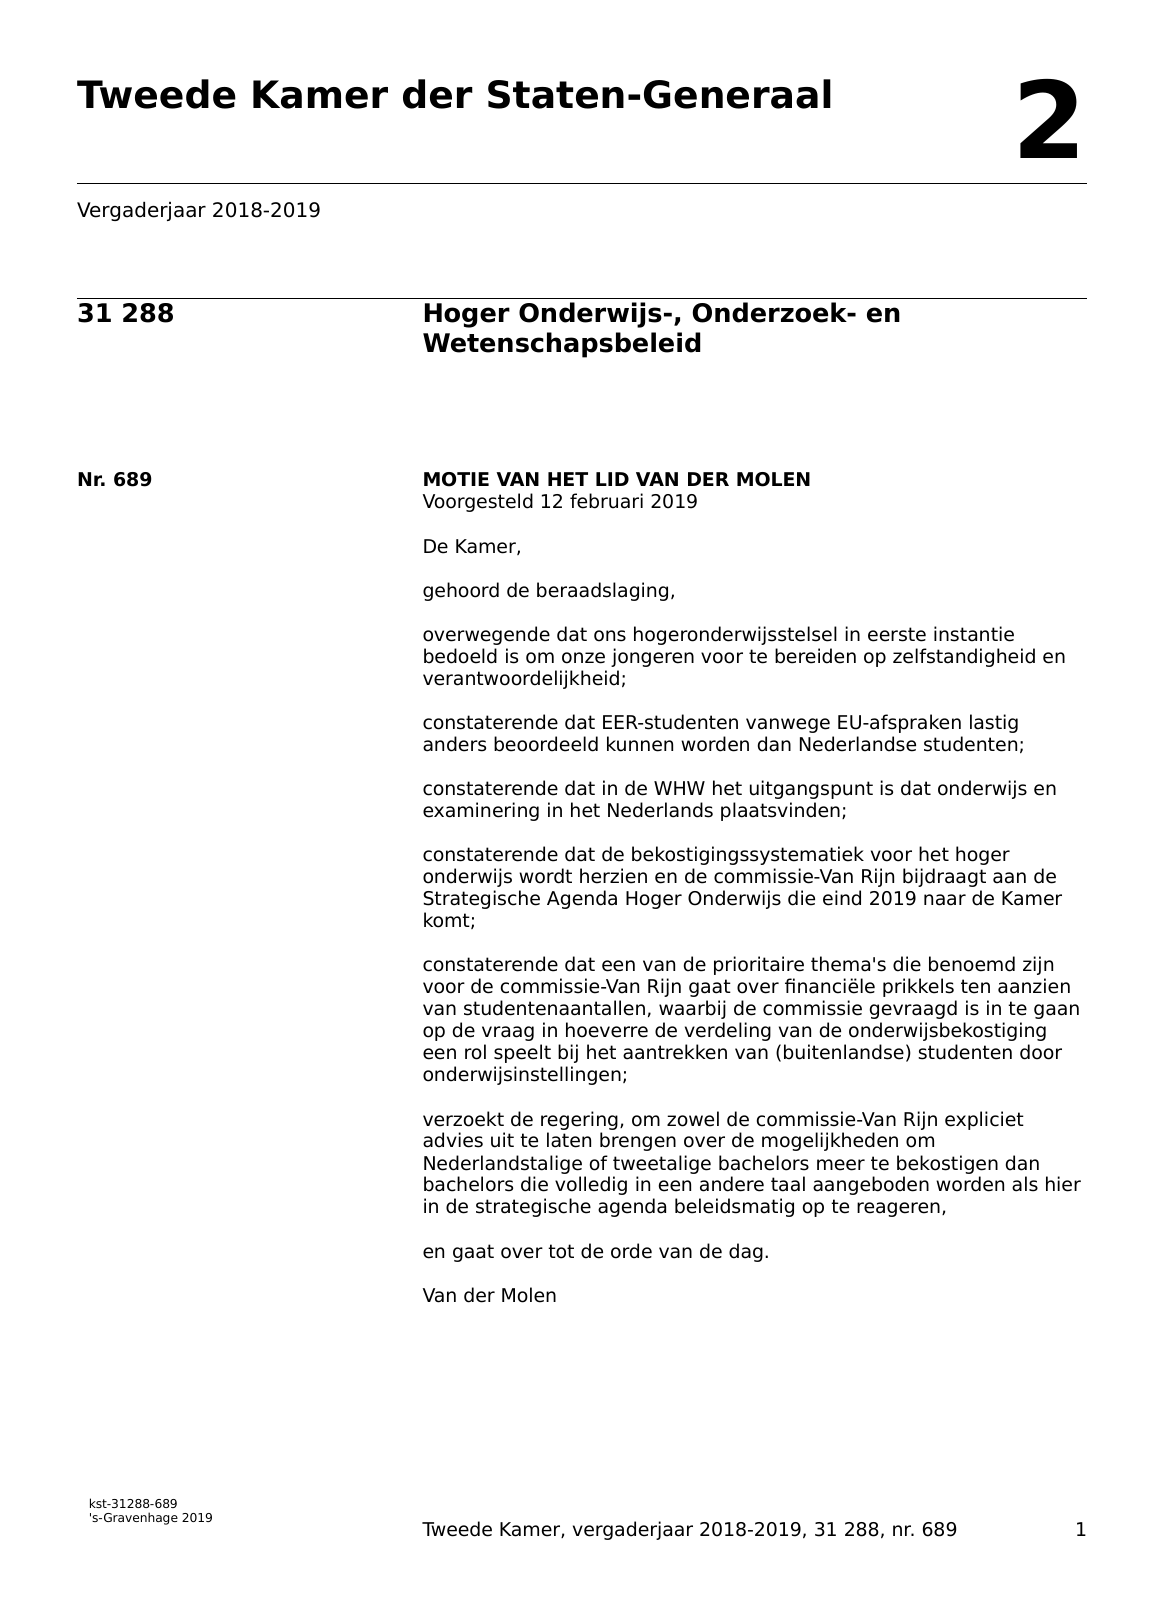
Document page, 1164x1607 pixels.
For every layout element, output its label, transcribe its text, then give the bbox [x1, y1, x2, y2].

text verzoekt de regering, om zowel de commissie-Van Rijn expliciet advies uit te laten brengen over de mogelijkheden om Nederlandstalige of tweetalige bachelors meer te bekostigen dan bachelors die volledig in een andere taal aangeboden worden als hier in de strategische agenda beleidsmatig op te reageren, [422, 1108, 1087, 1218]
text constaterende dat in de WHW het uitgangspunt is dat onderwijs en examinering in het Nederlands plaatsvinden; [422, 778, 1087, 822]
text constaterende dat EER-studenten vanwege EU-afspraken lastig anders beoordeeld kunnen worden dan Nederlandse studenten; [422, 712, 1087, 756]
subtitle Nr. 689 MOTIE VAN HET LID VAN DER MOLEN [77, 469, 1087, 491]
text 's-Gravenhage 2019 [88, 1511, 323, 1525]
subtitle 31 288 Hoger Onderwijs-, Onderzoek- en Wetenschapsbeleid [77, 299, 1087, 358]
text en gaat over tot de orde van de dag. [422, 1241, 1087, 1262]
table_header 2 [886, 59, 1087, 183]
text Van der Molen [422, 1285, 1087, 1307]
text constaterende dat een van de prioritaire thema's die benoemd zijn voor de commissie-Van Rijn gaat over financiële prikkels ten aanzien van studentenaantallen, waarbij de commissie gevraagd is in te gaan op de vraag in hoeverre de verdeling van de onderwijsbekostiging een rol speelt bij het aantrekken van (buitenlandse) studenten door onderwijsinstellingen; [422, 954, 1087, 1086]
text overwegende dat ons hogeronderwijsstelsel in eerste instantie bedoeld is om onze jongeren voor te bereiden op zelfstandigheid en verantwoordelijkheid; [422, 624, 1087, 690]
text constaterende dat de bekostigingssystematiek voor het hoger onderwijs wordt herzien en de commissie-Van Rijn bijdraagt aan de Strategische Agenda Hoger Onderwijs die eind 2019 naar de Kamer komt; [422, 844, 1087, 932]
text gehoord de beraadslaging, [422, 580, 1087, 602]
text kst-31288-689 [88, 1497, 323, 1511]
table_header Tweede Kamer der Staten-Generaal [77, 59, 886, 183]
text De Kamer, [422, 536, 1087, 557]
text Voorgesteld 12 februari 2019 [422, 491, 1087, 513]
table_cell Vergaderjaar 2018-2019 [77, 184, 1087, 298]
